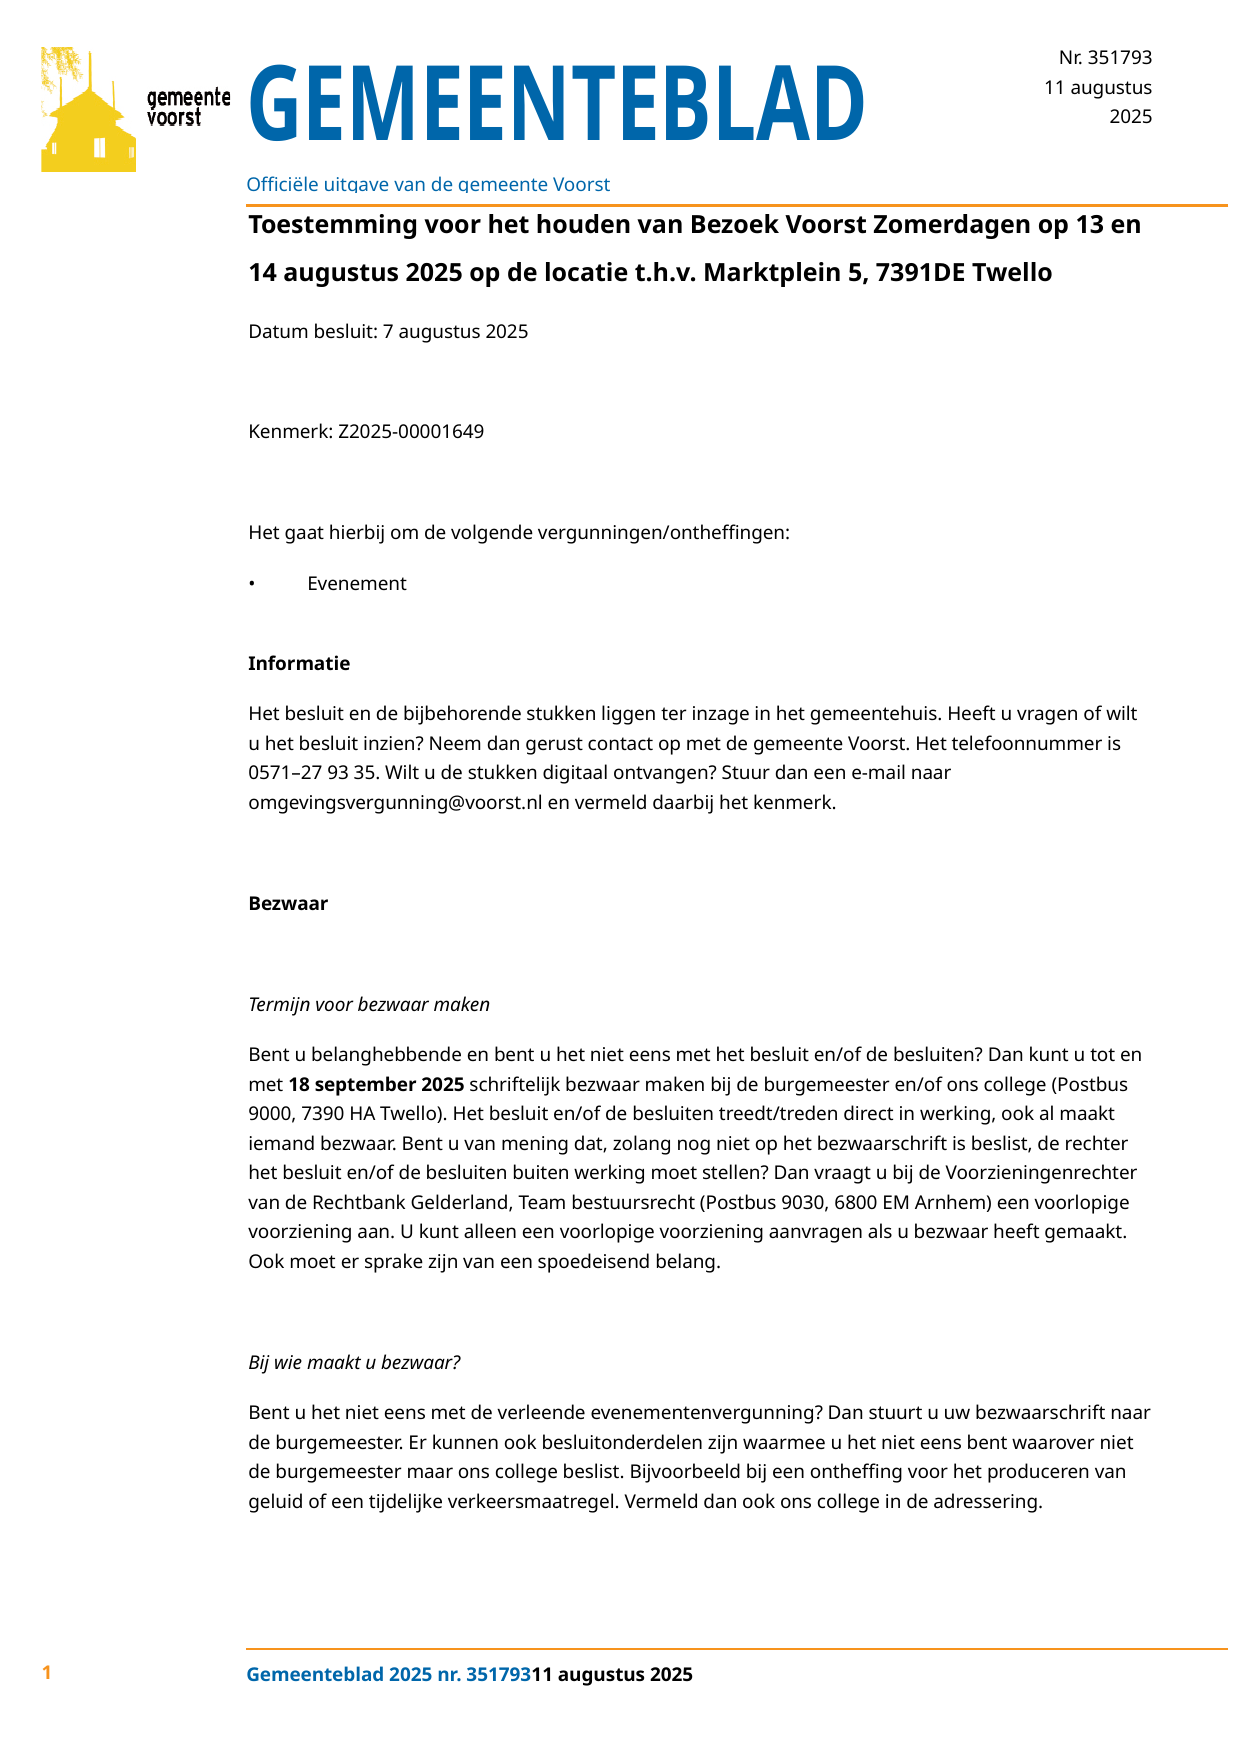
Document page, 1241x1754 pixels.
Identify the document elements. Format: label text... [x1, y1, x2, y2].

text Het gaat hierbij om de volgende vergunningen/ontheffingen: [248, 519, 1152, 545]
text Datum besluit: 7 augustus 2025 [248, 318, 1152, 344]
text Bent u belanghebbende en bent u het niet eens met het besluit en/of de besluiten? Dan kunt u tot en met 18 september 2025 schriftelijk bezwaar maken bij de burgemeester en/of ons college (Postbus 9000, 7390 HA Twello). Het besluit en/of de besluiten treedt/treden direct in werking, ook al maakt iemand bezwaar. Bent u van mening dat, zolang nog niet op het bezwaarschrift is beslist, de rechter het besluit en/of de besluiten buiten werking moet stellen? Dan vraagt u bij de Voorzieningenrechter van de Rechtbank Gelderland, Team bestuursrecht (Postbus 9030, 6800 EM Arnhem) een voorlopige voorziening aan. U kunt alleen een voorlopige voorziening aanvragen als u bezwaar heeft gemaakt. Ook moet er sprake zijn van een spoedeisend belang. [248, 1041, 1152, 1274]
text Bezwaar [248, 890, 1152, 916]
text Bij wie maakt u bezwaar? [248, 1349, 1152, 1375]
text Termijn voor bezwaar maken [248, 991, 1152, 1017]
picture [41, 47, 231, 172]
list Evenement [248, 570, 1152, 596]
text Bent u het niet eens met de verleende evenementenvergunning? Dan stuurt u uw bezwaarschrift naar de burgemeester. Er kunnen ook besluitonderdelen zijn waarmee u het niet eens bent waarover niet de burgemeester maar ons college beslist. Bijvoorbeeld bij een ontheffing voor het produceren van geluid of een tijdelijke verkeersmaatregel. Vermeld dan ook ons college in de adressering. [248, 1399, 1152, 1514]
text Informatie [248, 650, 1152, 676]
text Toestemming voor het houden van Bezoek Voorst Zomerdagen op 13 en 14 augustus 2025 op de locatie t.h.v. Marktplein 5, 7391DE Twello [248, 207, 1152, 288]
text Kenmerk: Z2025-00001649 [248, 419, 1152, 444]
text Het besluit en de bijbehorende stukken liggen ter inzage in het gemeentehuis. Heeft u vragen of wilt u het besluit inzien? Neem dan gerust contact op met de gemeente Voorst. Het telefoonnummer is 0571–27 93 35. Wilt u de stukken digitaal ontvangen? Stuur dan een e-mail naar omgevingsvergunning@voorst.nl en vermeld daarbij het kenmerk. [248, 700, 1152, 815]
